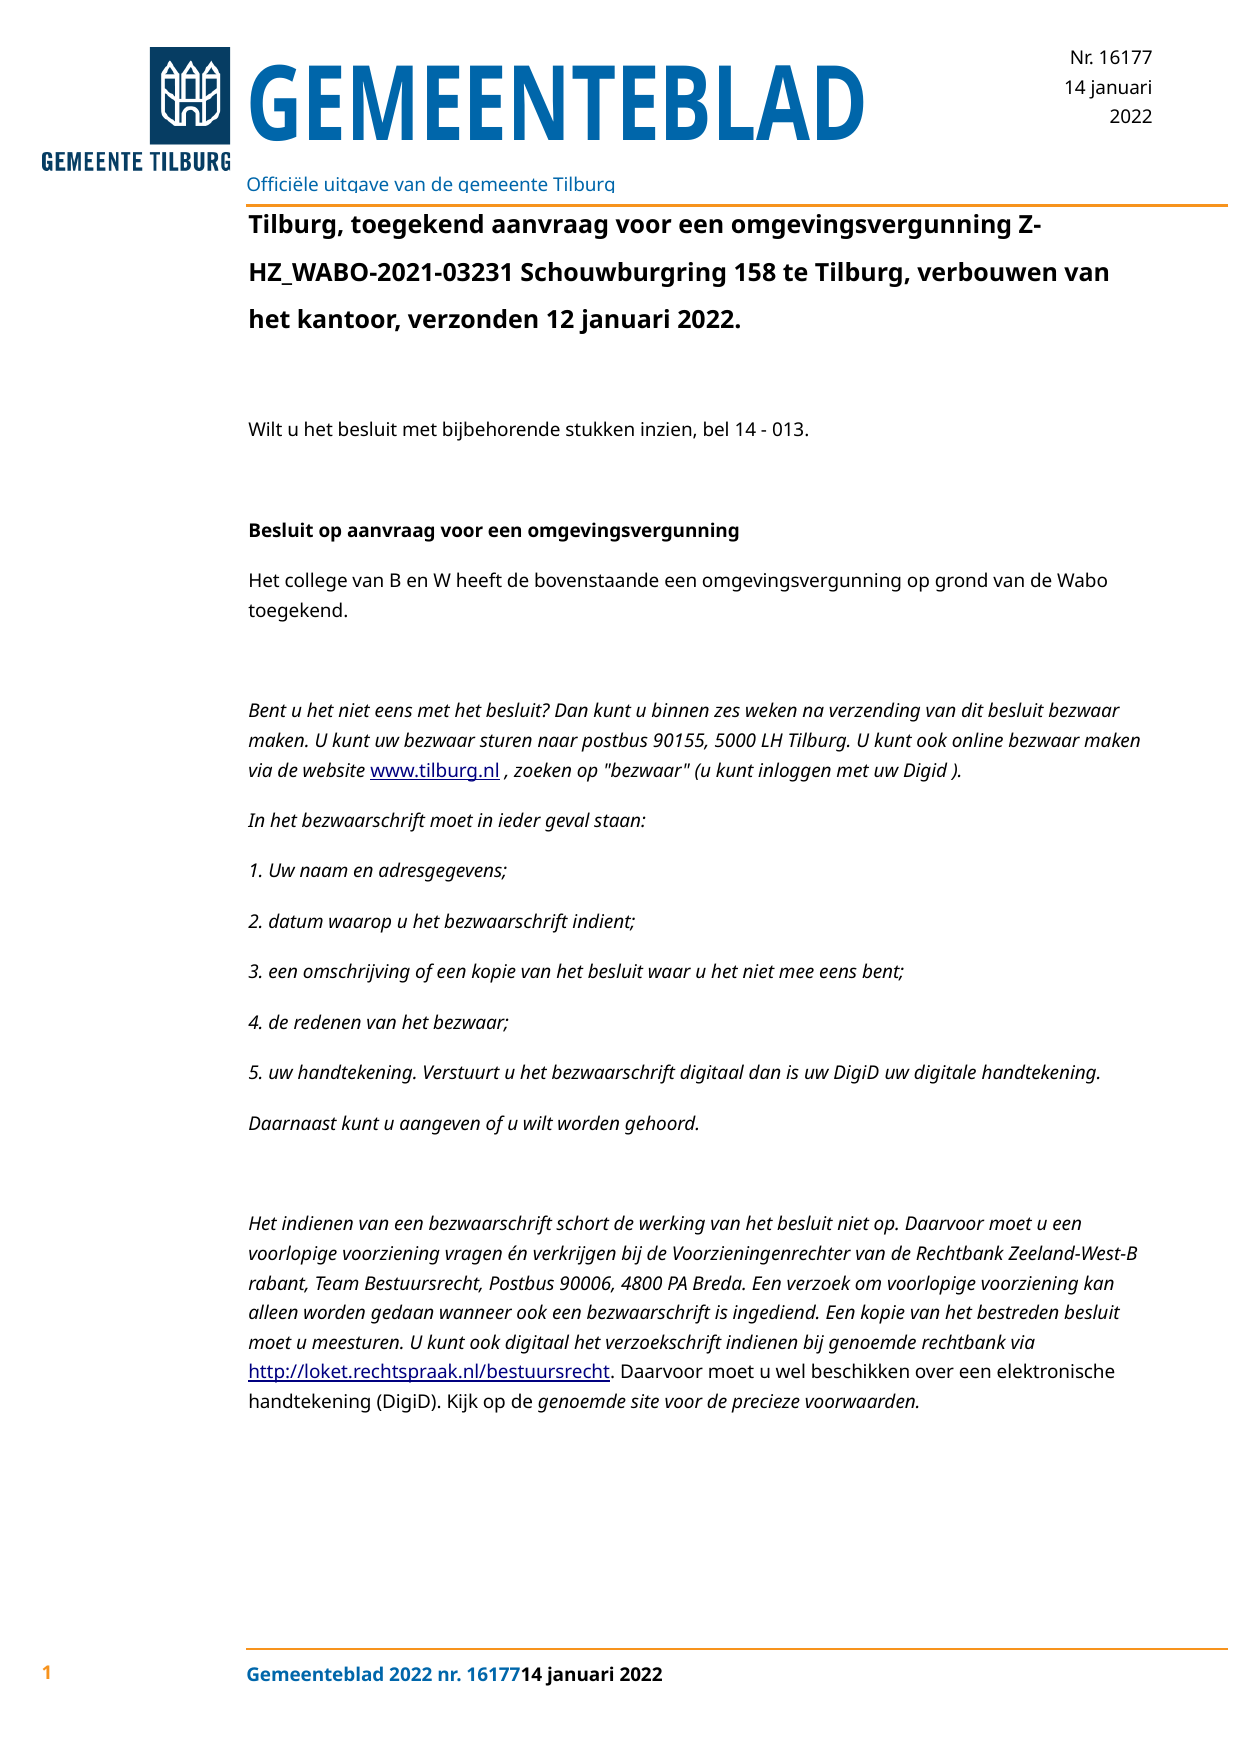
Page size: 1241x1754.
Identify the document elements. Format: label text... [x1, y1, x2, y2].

text 4. de redenen van het bezwaar; [248, 1009, 1152, 1034]
text Het college van B en W heeft de bovenstaande een omgevingsvergunning op grond van de Wabo toegekend. [248, 567, 1152, 622]
text Tilburg, toegekend aanvraag voor een omgevingsvergunning Z-HZ_WABO-2021-03231 Schouwburgring 158 te Tilburg, verbouwen van het kantoor, verzonden 12 januari 2022. [248, 207, 1152, 336]
text Wilt u het besluit met bijbehorende stukken inzien, bel 14 - 013. [248, 416, 1152, 442]
text Besluit op aanvraag voor een omgevingsvergunning [248, 517, 1152, 542]
text 1. Uw naam en adresgegevens; [248, 858, 1152, 883]
text 3. een omschrijving of een kopie van het besluit waar u het niet mee eens bent; [248, 958, 1152, 984]
text Daarnaast kunt u aangeven of u wilt worden gehoord. [248, 1110, 1152, 1135]
picture [41, 47, 231, 172]
text In het bezwaarschrift moet in ieder geval staan: [248, 807, 1152, 833]
text 5. uw handtekening. Verstuurt u het bezwaarschrift digitaal dan is uw DigiD uw digitale handtekening. [248, 1059, 1152, 1085]
text Bent u het niet eens met het besluit? Dan kunt u binnen zes weken na verzending van dit besluit bezwaar maken. U kunt uw bezwaar sturen naar postbus 90155, 5000 LH Tilburg. U kunt ook online bezwaar maken via de website www.tilburg.nl , zoeken op "bezwaar" (u kunt inloggen met uw Digid ). [248, 698, 1152, 782]
text 2. datum waarop u het bezwaarschrift indient; [248, 908, 1152, 934]
text Het indienen van een bezwaarschrift schort de werking van het besluit niet op. Daarvoor moet u een voorlopige voorziening vragen én verkrijgen bij de Voorzieningenrechter van de Rechtbank Zeeland-West-B rabant, Team Bestuursrecht, Postbus 90006, 4800 PA Breda. Een verzoek om voorlopige voorziening kan alleen worden gedaan wanneer ook een bezwaarschrift is ingediend. Een kopie van het bestreden besluit moet u meesturen. U kunt ook digitaal het verzoekschrift indienen bij genoemde rechtbank via http://loket.rechtspraak.nl/bestuursrecht. Daarvoor moet u wel beschikken over een elektronische handtekening (DigiD). Kijk op de genoemde site voor de precieze voorwaarden. [248, 1211, 1152, 1414]
